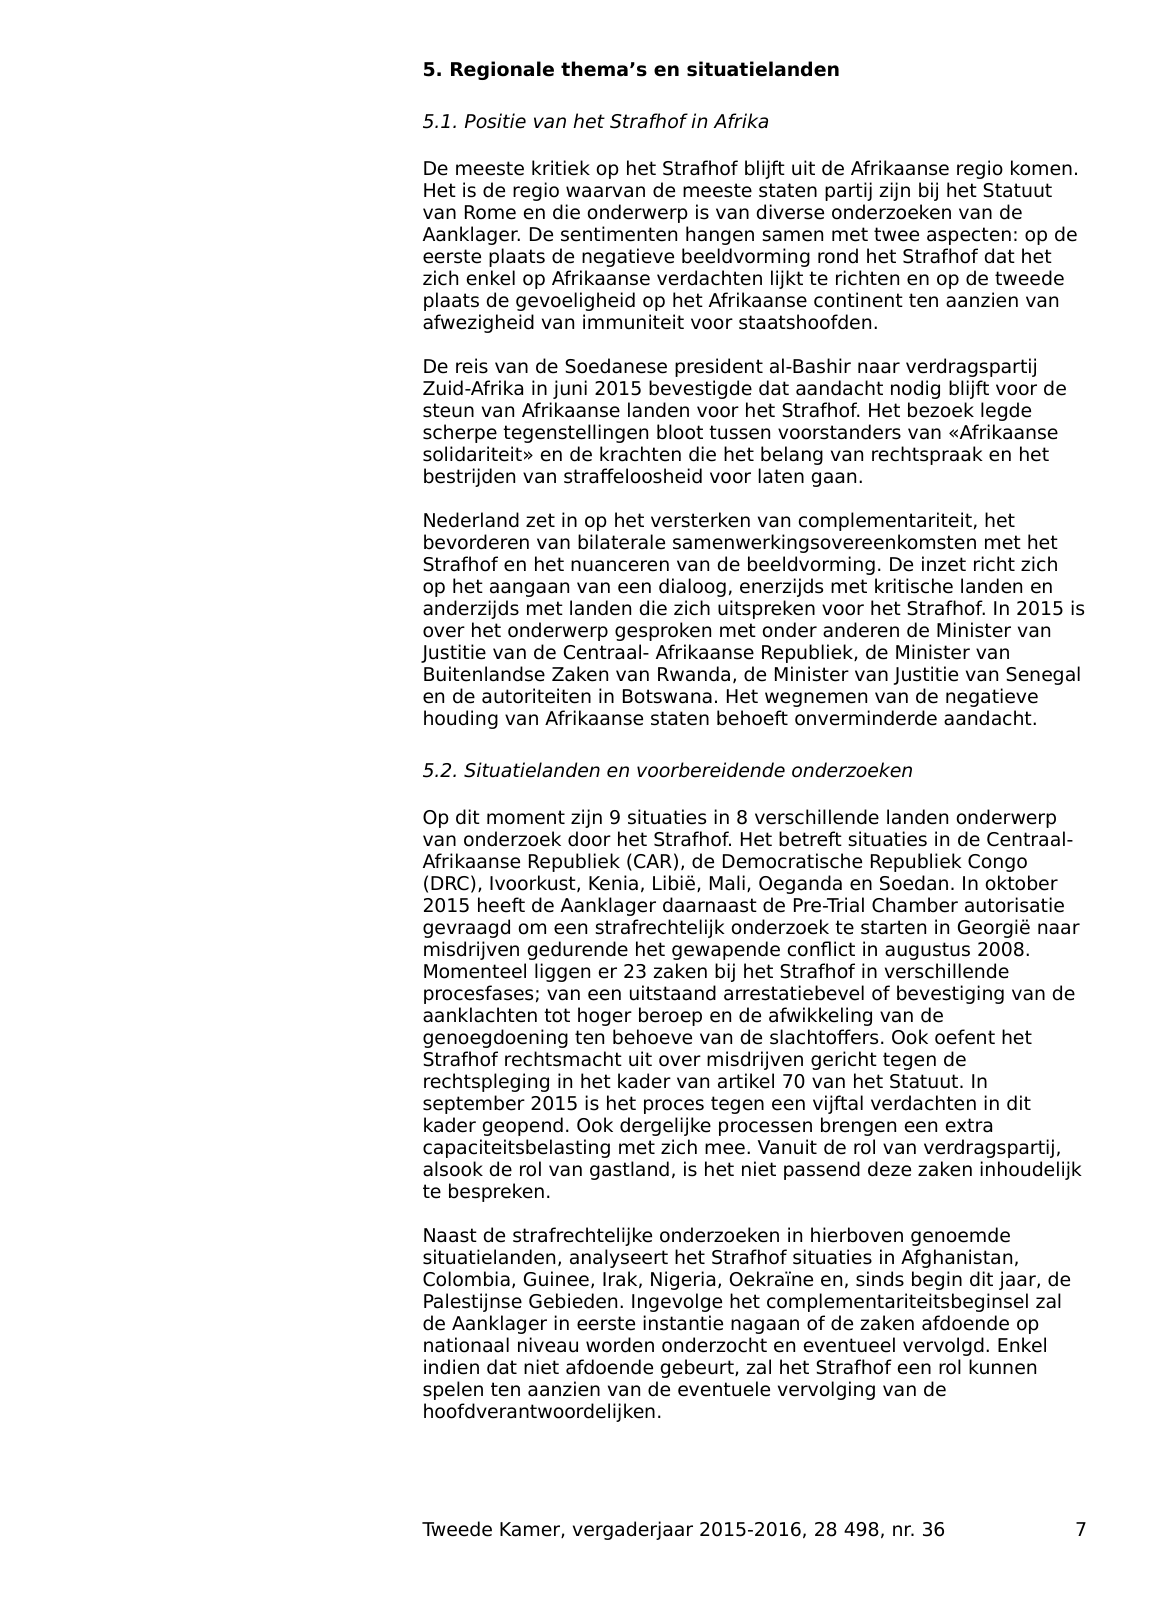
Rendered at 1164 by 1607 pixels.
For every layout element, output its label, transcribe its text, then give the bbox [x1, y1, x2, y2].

subtitle 5.1. Positie van het Strafhof in Afrika [422, 111, 1087, 133]
subtitle 5.2. Situatielanden en voorbereidende onderzoeken [422, 760, 1087, 782]
text De reis van de Soedanese president al-Bashir naar verdragspartij Zuid-Afrika in juni 2015 bevestigde dat aandacht nodig blijft voor de steun van Afrikaanse landen voor het Strafhof. Het bezoek legde scherpe tegenstellingen bloot tussen voorstanders van «Afrikaanse solidariteit» en de krachten die het belang van rechtspraak en het bestrijden van straffeloosheid voor laten gaan. [422, 356, 1087, 488]
text Op dit moment zijn 9 situaties in 8 verschillende landen onderwerp van onderzoek door het Strafhof. Het betreft situaties in de Centraal- Afrikaanse Republiek (CAR), de Democratische Republiek Congo (DRC), Ivoorkust, Kenia, Libië, Mali, Oeganda en Soedan. In oktober 2015 heeft de Aanklager daarnaast de Pre-Trial Chamber autorisatie gevraagd om een strafrechtelijk onderzoek te starten in Georgië naar misdrijven gedurende het gewapende conflict in augustus 2008. Momenteel liggen er 23 zaken bij het Strafhof in verschillende procesfases; van een uitstaand arrestatiebevel of bevestiging van de aanklachten tot hoger beroep en de afwikkeling van de genoegdoening ten behoeve van de slachtoffers. Ook oefent het Strafhof rechtsmacht uit over misdrijven gericht tegen de rechtspleging in het kader van artikel 70 van het Statuut. In september 2015 is het proces tegen een vijftal verdachten in dit kader geopend. Ook dergelijke processen brengen een extra capaciteitsbelasting met zich mee. Vanuit de rol van verdragspartij, alsook de rol van gastland, is het niet passend deze zaken inhoudelijk te bespreken. [422, 807, 1087, 1202]
text Naast de strafrechtelijke onderzoeken in hierboven genoemde situatielanden, analyseert het Strafhof situaties in Afghanistan, Colombia, Guinee, Irak, Nigeria, Oekraïne en, sinds begin dit jaar, de Palestijnse Gebieden. Ingevolge het complementariteitsbeginsel zal de Aanklager in eerste instantie nagaan of de zaken afdoende op nationaal niveau worden onderzocht en eventueel vervolgd. Enkel indien dat niet afdoende gebeurt, zal het Strafhof een rol kunnen spelen ten aanzien van de eventuele vervolging van de hoofdverantwoordelijken. [422, 1225, 1087, 1422]
text De meeste kritiek op het Strafhof blijft uit de Afrikaanse regio komen. Het is de regio waarvan de meeste staten partij zijn bij het Statuut van Rome en die onderwerp is van diverse onderzoeken van de Aanklager. De sentimenten hangen samen met twee aspecten: op de eerste plaats de negatieve beeldvorming rond het Strafhof dat het zich enkel op Afrikaanse verdachten lijkt te richten en op de tweede plaats de gevoeligheid op het Afrikaanse continent ten aanzien van afwezigheid van immuniteit voor staatshoofden. [422, 158, 1087, 334]
text Nederland zet in op het versterken van complementariteit, het bevorderen van bilaterale samenwerkingsovereenkomsten met het Strafhof en het nuanceren van de beeldvorming. De inzet richt zich op het aangaan van een dialoog, enerzijds met kritische landen en anderzijds met landen die zich uitspreken voor het Strafhof. In 2015 is over het onderwerp gesproken met onder anderen de Minister van Justitie van de Centraal- Afrikaanse Republiek, de Minister van Buitenlandse Zaken van Rwanda, de Minister van Justitie van Senegal en de autoriteiten in Botswana. Het wegnemen van de negatieve houding van Afrikaanse staten behoeft onverminderde aandacht. [422, 510, 1087, 730]
subtitle 5. Regionale thema’s en situatielanden [422, 59, 1087, 81]
